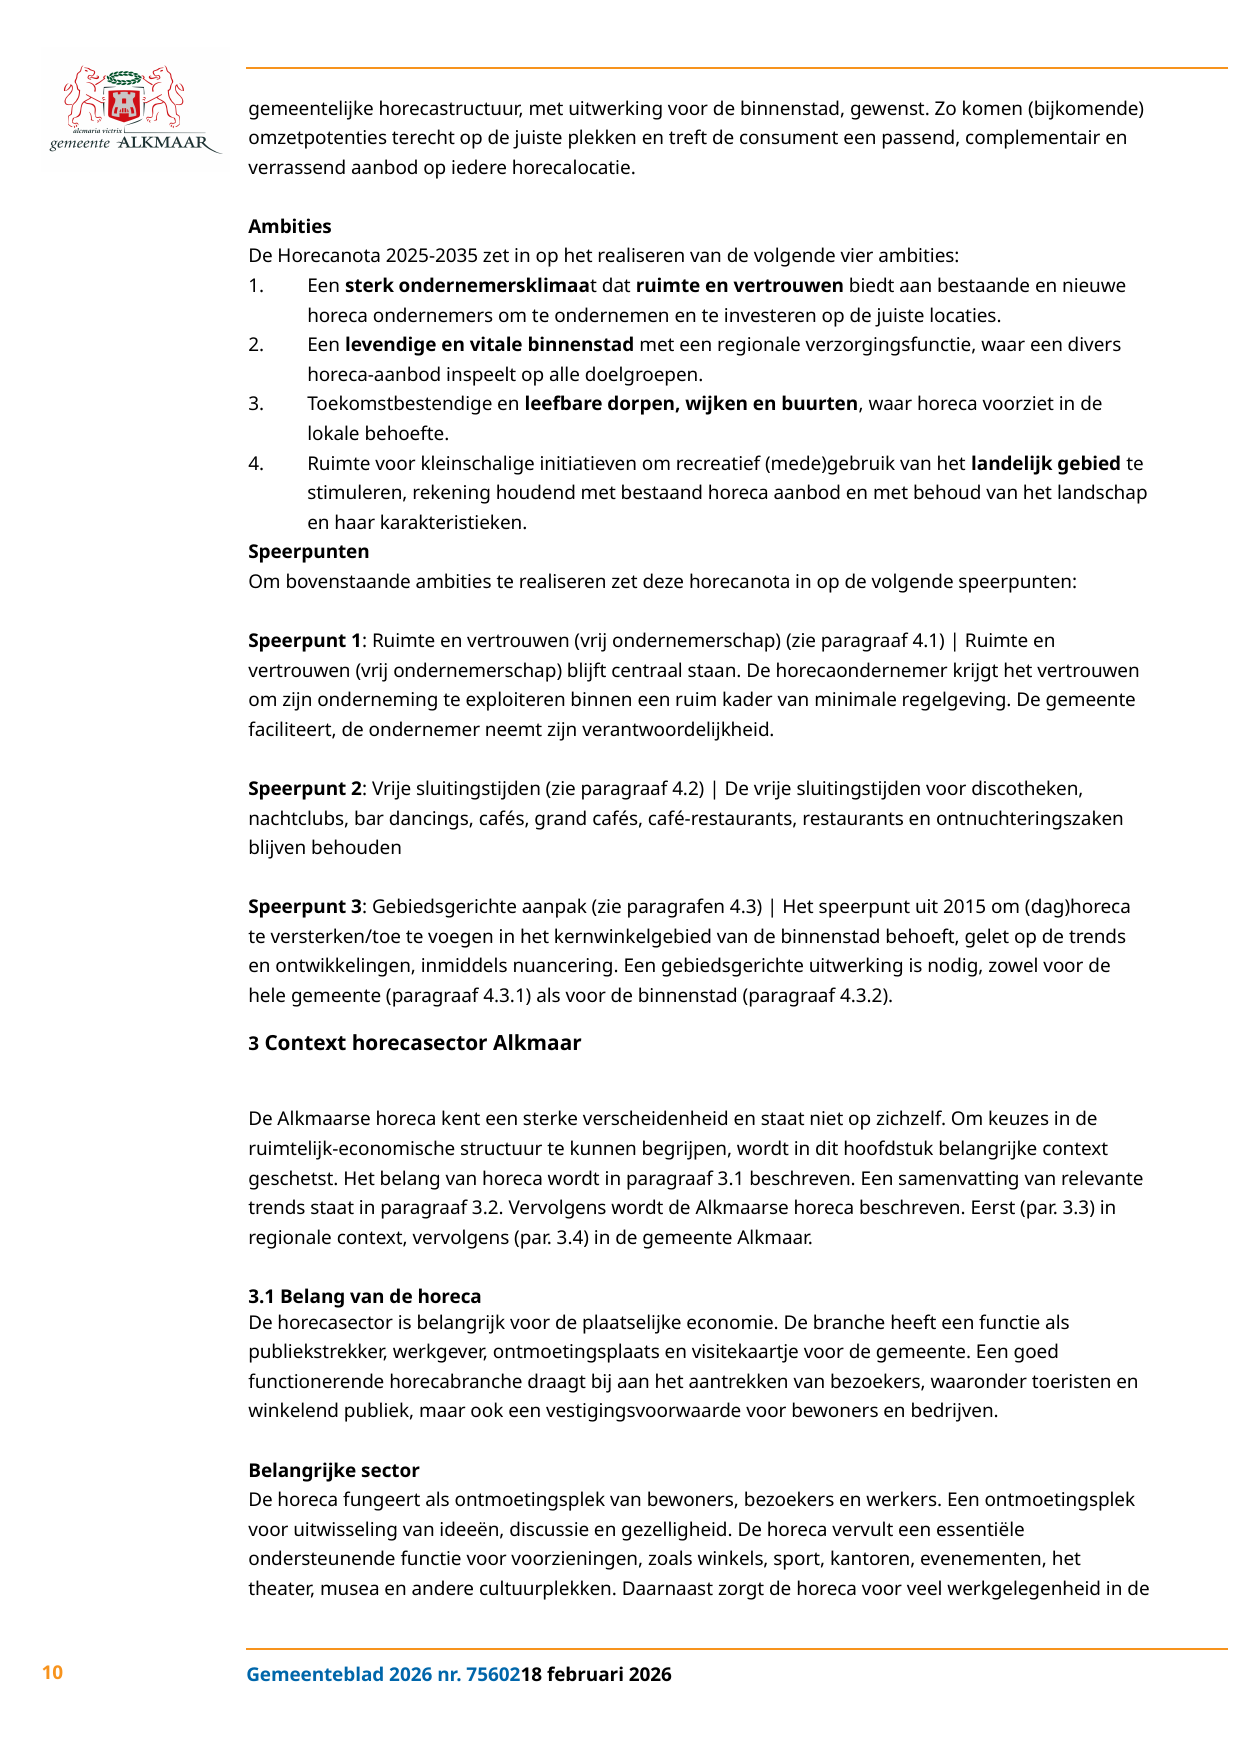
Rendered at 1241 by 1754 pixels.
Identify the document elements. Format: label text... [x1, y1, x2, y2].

text Speerpunt 1: Ruimte en vertrouwen (vrij ondernemerschap) (zie paragraaf 4.1) | Ruimte en vertrouwen (vrij ondernemerschap) blijft centraal staan. De horecaondernemer krijgt het vertrouwen om zijn onderneming te exploiteren binnen een ruim kader van minimale regelgeving. De gemeente faciliteert, de ondernemer neemt zijn verantwoordelijkheid. [248, 627, 1152, 742]
text De horecasector is belangrijk voor de plaatselijke economie. De branche heeft een functie als publiekstrekker, werkgever, ontmoetingsplaats en visitekaartje voor de gemeente. Een goed functionerende horecabranche draagt bij aan het aantrekken van bezoekers, waaronder toeristen en winkelend publiek, maar ook een vestigingsvoorwaarde voor bewoners en bedrijven. [248, 1309, 1152, 1423]
text De Horecanota 2025-2035 zet in op het realiseren van de volgende vier ambities: [248, 243, 1152, 268]
text 3 Context horecasector Alkmaar [248, 1028, 1152, 1056]
text De horeca fungeert als ontmoetingsplek van bewoners, bezoekers en werkers. Een ontmoetingsplek voor uitwisseling van ideeën, discussie en gezelligheid. De horeca vervult een essentiële ondersteunende functie voor voorzieningen, zoals winkels, sport, kantoren, evenementen, het theater, musea en andere cultuurplekken. Daarnaast zorgt de horeca voor veel werkgelegenheid in de [248, 1486, 1152, 1601]
list Een levendige en vitale binnenstad met een regionale verzorgingsfunctie, waar een divers horeca-aanbod inspeelt op alle doelgroepen. [248, 331, 1152, 387]
text Speerpunt 2: Vrije sluitingstijden (zie paragraaf 4.2) | De vrije sluitingstijden voor discotheken, nachtclubs, bar dancings, cafés, grand cafés, café-restaurants, restaurants en ontnuchteringszaken blijven behouden [248, 775, 1152, 860]
text 3.1 Belang van de horeca [248, 1283, 1152, 1309]
text Speerpunten [248, 538, 1152, 564]
picture [41, 47, 231, 172]
text gemeentelijke horeca­structuur, met uitwerking voor de binnenstad, gewenst. Zo komen (bijkomende) omzetpotenties terecht op de juiste plekken en treft de consument een passend, complementair en verrassend aanbod op iedere horecalocatie. [248, 95, 1152, 180]
text Speerpunt 3: Gebiedsgerichte aanpak (zie paragrafen 4.3) | Het speerpunt uit 2015 om (dag)horeca te versterken/toe te voegen in het kernwinkelgebied van de binnenstad behoeft, gelet op de trends en ontwikkelingen, inmiddels nuancering. Een gebiedsgerichte uitwerking is nodig, zowel voor de hele gemeente (paragraaf 4.3.1) als voor de binnenstad (paragraaf 4.3.2). [248, 893, 1152, 1008]
text Ambities [248, 213, 1152, 239]
list Een sterk ondernemersklimaat dat ruimte en vertrouwen biedt aan bestaande en nieuwe horeca ondernemers om te ondernemen en te investeren op de juiste locaties. [248, 272, 1152, 328]
text Belangrijke sector [248, 1457, 1152, 1482]
list Toekomstbestendige en leefbare dorpen, wijken en buurten, waar horeca voorziet in de lokale behoefte. [248, 391, 1152, 446]
text De Alkmaarse horeca kent een sterke verscheidenheid en staat niet op zichzelf. Om keuzes in de ruimtelijk-economische structuur te kunnen begrijpen, wordt in dit hoofdstuk belangrijke context geschetst. Het belang van horeca wordt in paragraaf 3.1 beschreven. Een samenvatting van relevante trends staat in paragraaf 3.2. Vervolgens wordt de Alkmaarse horeca beschreven. Eerst (par. 3.3) in regionale context, vervolgens (par. 3.4) in de gemeente Alkmaar. [248, 1106, 1152, 1250]
text Om bovenstaande ambities te realiseren zet deze horeca­nota in op de volgende speerpunten: [248, 568, 1152, 594]
list Ruimte voor kleinschalige initiatieven om recreatief (mede)gebruik van het landelijk gebied te stimuleren, rekening houdend met bestaand horeca aanbod en met behoud van het landschap en haar karakteristieken. [248, 450, 1152, 535]
